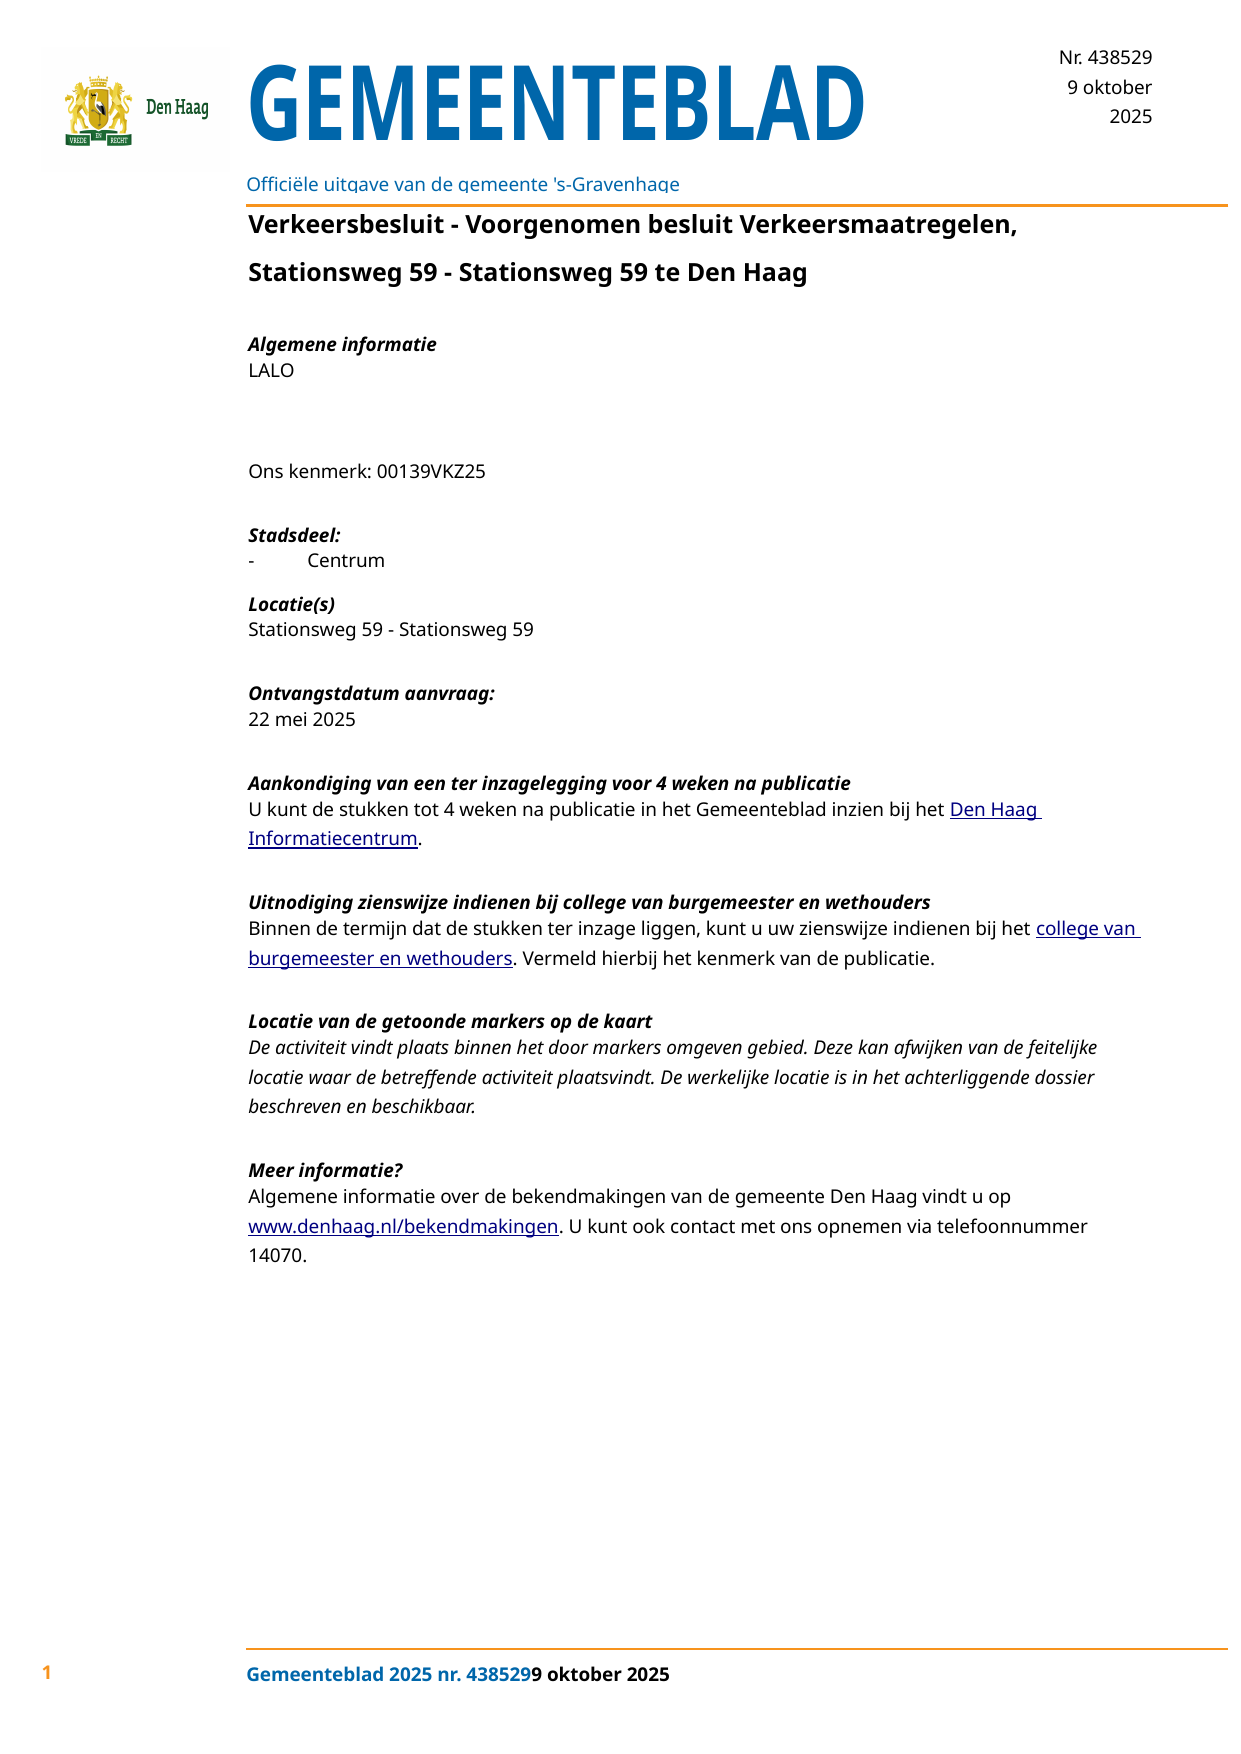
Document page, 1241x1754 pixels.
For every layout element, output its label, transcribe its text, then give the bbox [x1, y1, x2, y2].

text Algemene informatie over de bekendmakingen van de gemeente Den Haag vindt u op www.denhaag.nl/bekendmakingen. U kunt ook contact met ons opnemen via telefoonnummer 14070. [248, 1183, 1152, 1268]
text Ontvangstdatum aanvraag: [248, 681, 1152, 706]
text Aankondiging van een ter inzagelegging voor 4 weken na publicatie [248, 770, 1152, 796]
text LALO [248, 357, 1152, 383]
text Stationsweg 59 - Stationsweg 59 [248, 617, 1152, 642]
text U kunt de stukken tot 4 weken na publicatie in het Gemeenteblad inzien bij het Den Haag Informatiecentrum. [248, 796, 1152, 851]
text Uitnodiging zienswijze indienen bij college van burgemeester en wethouders [248, 889, 1152, 915]
text De activiteit vindt plaats binnen het door markers omgeven gebied. Deze kan afwijken van de feitelijke locatie waar de betreffende activiteit plaatsvindt. De werkelijke locatie is in het achterliggende dossier beschreven en beschikbaar. [248, 1034, 1152, 1119]
text Meer informatie? [248, 1158, 1152, 1183]
list Centrum [248, 548, 1152, 573]
text Ons kenmerk: 00139VKZ25 [248, 458, 1152, 484]
text Verkeersbesluit - Voorgenomen besluit Verkeersmaatregelen, Stationsweg 59 - Stationsweg 59 te Den Haag [248, 207, 1152, 288]
text Stadsdeel: [248, 522, 1152, 548]
text Locatie(s) [248, 591, 1152, 617]
picture [41, 47, 231, 172]
text Binnen de termijn dat de stukken ter inzage liggen, kunt u uw zienswijze indienen bij het college van burgemeester en wethouders. Vermeld hierbij het kenmerk van de publicatie. [248, 915, 1152, 971]
text 22 mei 2025 [248, 706, 1152, 732]
text Locatie van de getoonde markers op de kaart [248, 1009, 1152, 1034]
text Algemene informatie [248, 331, 1152, 357]
